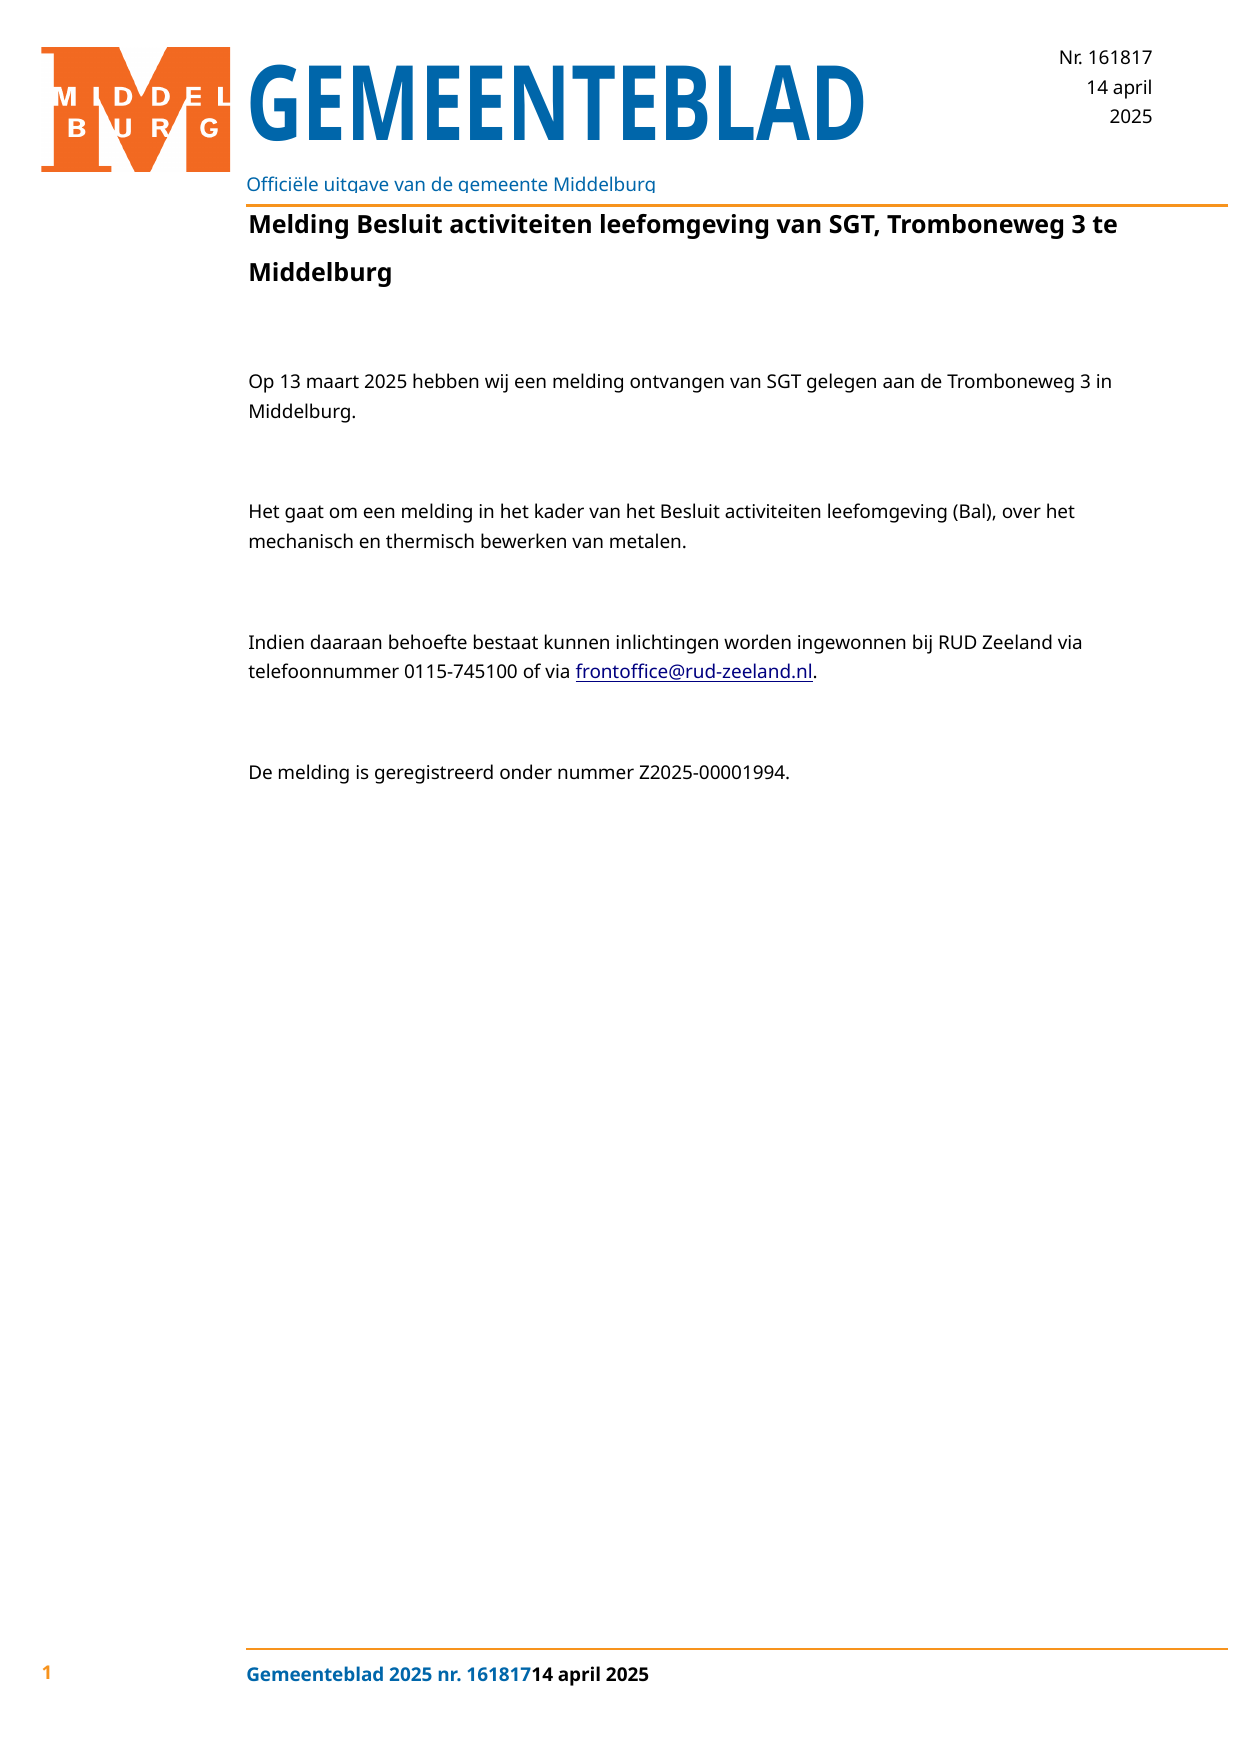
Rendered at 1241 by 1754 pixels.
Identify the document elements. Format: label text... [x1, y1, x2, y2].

text Melding Besluit activiteiten leefomgeving van SGT, Tromboneweg 3 te Middelburg [248, 207, 1152, 288]
text De melding is geregistreerd onder nummer Z2025-00001994. [248, 759, 1152, 785]
text Indien daaraan behoefte bestaat kunnen inlichtingen worden ingewonnen bij RUD Zeeland via telefoonnummer 0115-745100 of via frontoffice@rud-zeeland.nl. [248, 629, 1152, 684]
text Het gaat om een melding in het kader van het Besluit activiteiten leefomgeving (Bal), over het mechanisch en thermisch bewerken van metalen. [248, 499, 1152, 554]
picture [41, 47, 231, 172]
text Op 13 maart 2025 hebben wij een melding ontvangen van SGT gelegen aan de Tromboneweg 3 in Middelburg. [248, 368, 1152, 424]
